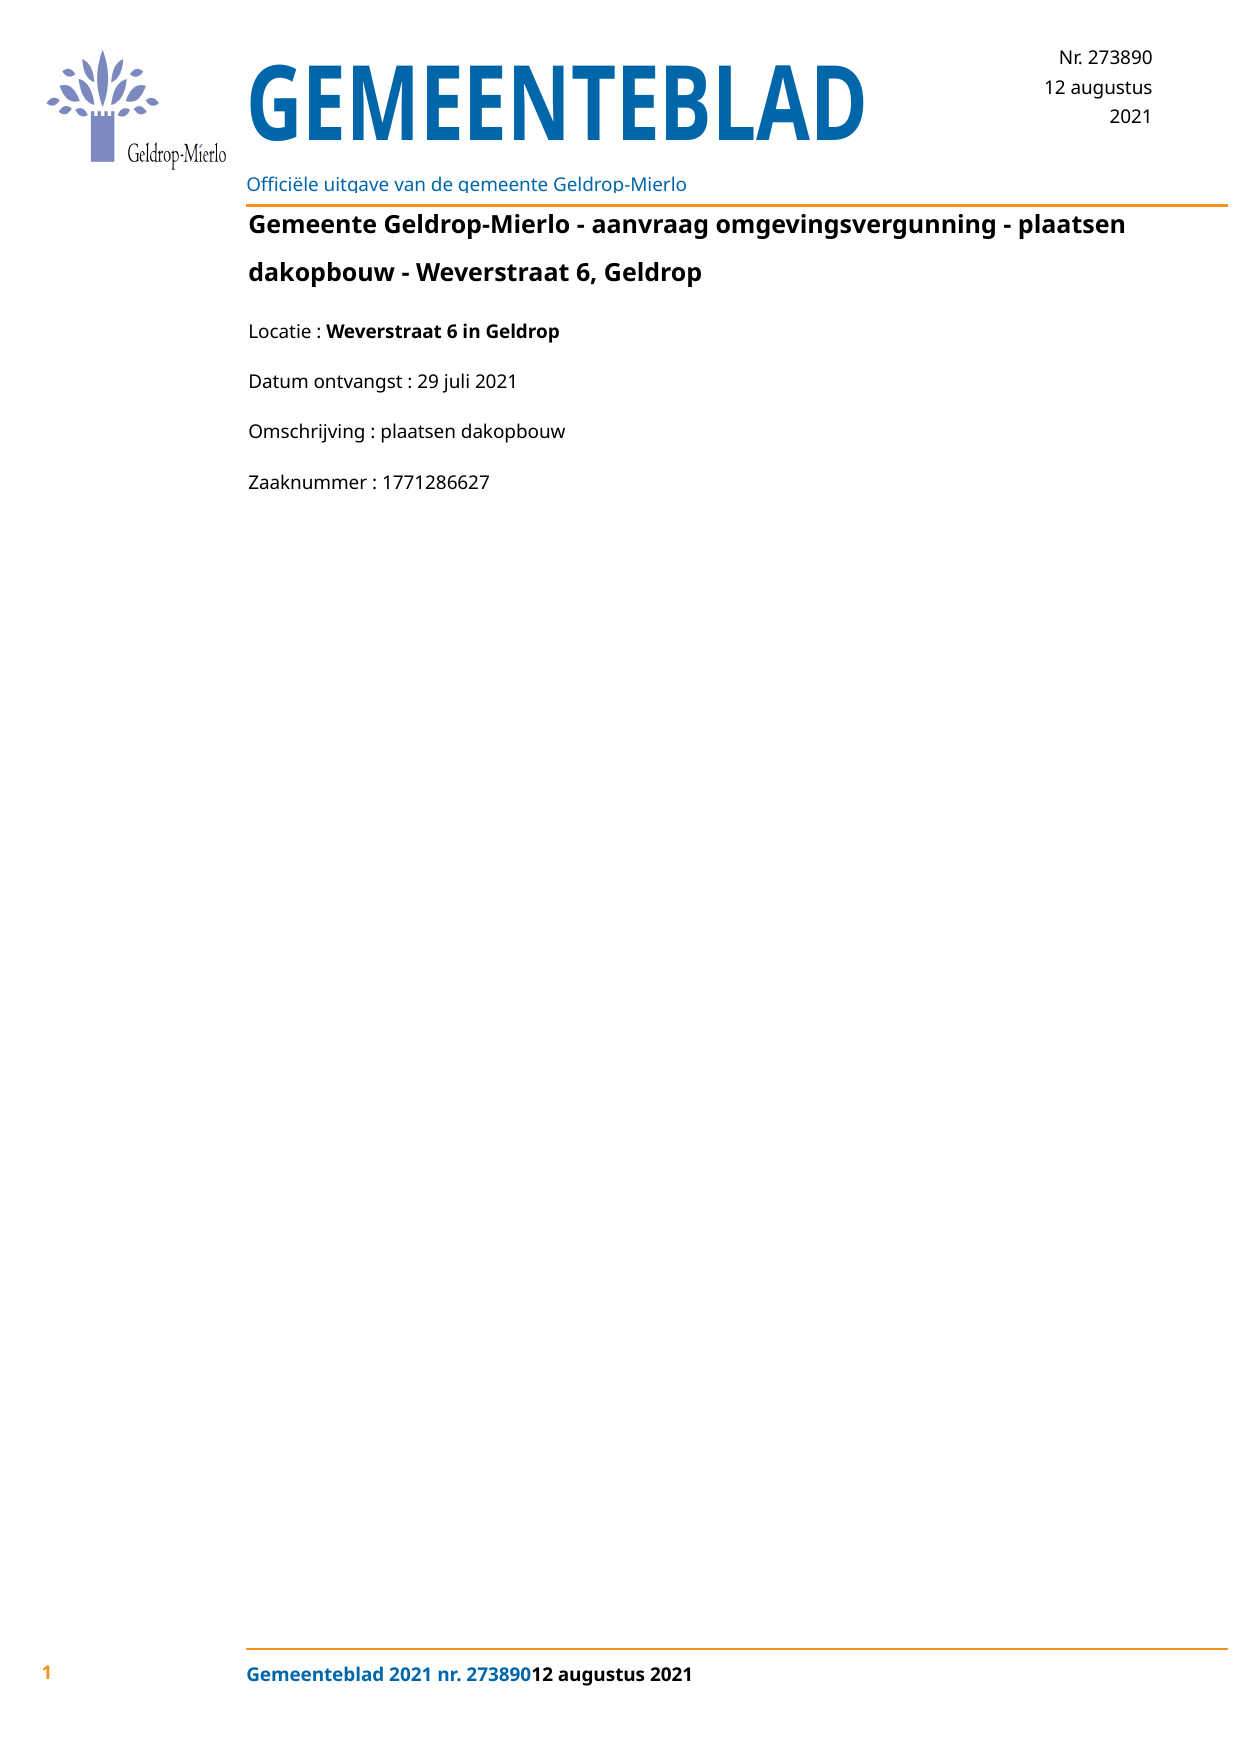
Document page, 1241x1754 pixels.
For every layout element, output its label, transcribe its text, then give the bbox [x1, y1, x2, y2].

text Gemeente Geldrop-Mierlo - aanvraag omgevingsvergunning - plaatsen dakopbouw - Weverstraat 6, Geldrop [248, 207, 1152, 288]
text Zaaknummer : 1771286627 [248, 469, 1152, 495]
text Omschrijving : plaatsen dakopbouw [248, 419, 1152, 444]
picture [41, 47, 231, 172]
text Locatie : Weverstraat 6 in Geldrop [248, 318, 1152, 344]
text Datum ontvangst : 29 juli 2021 [248, 368, 1152, 394]
